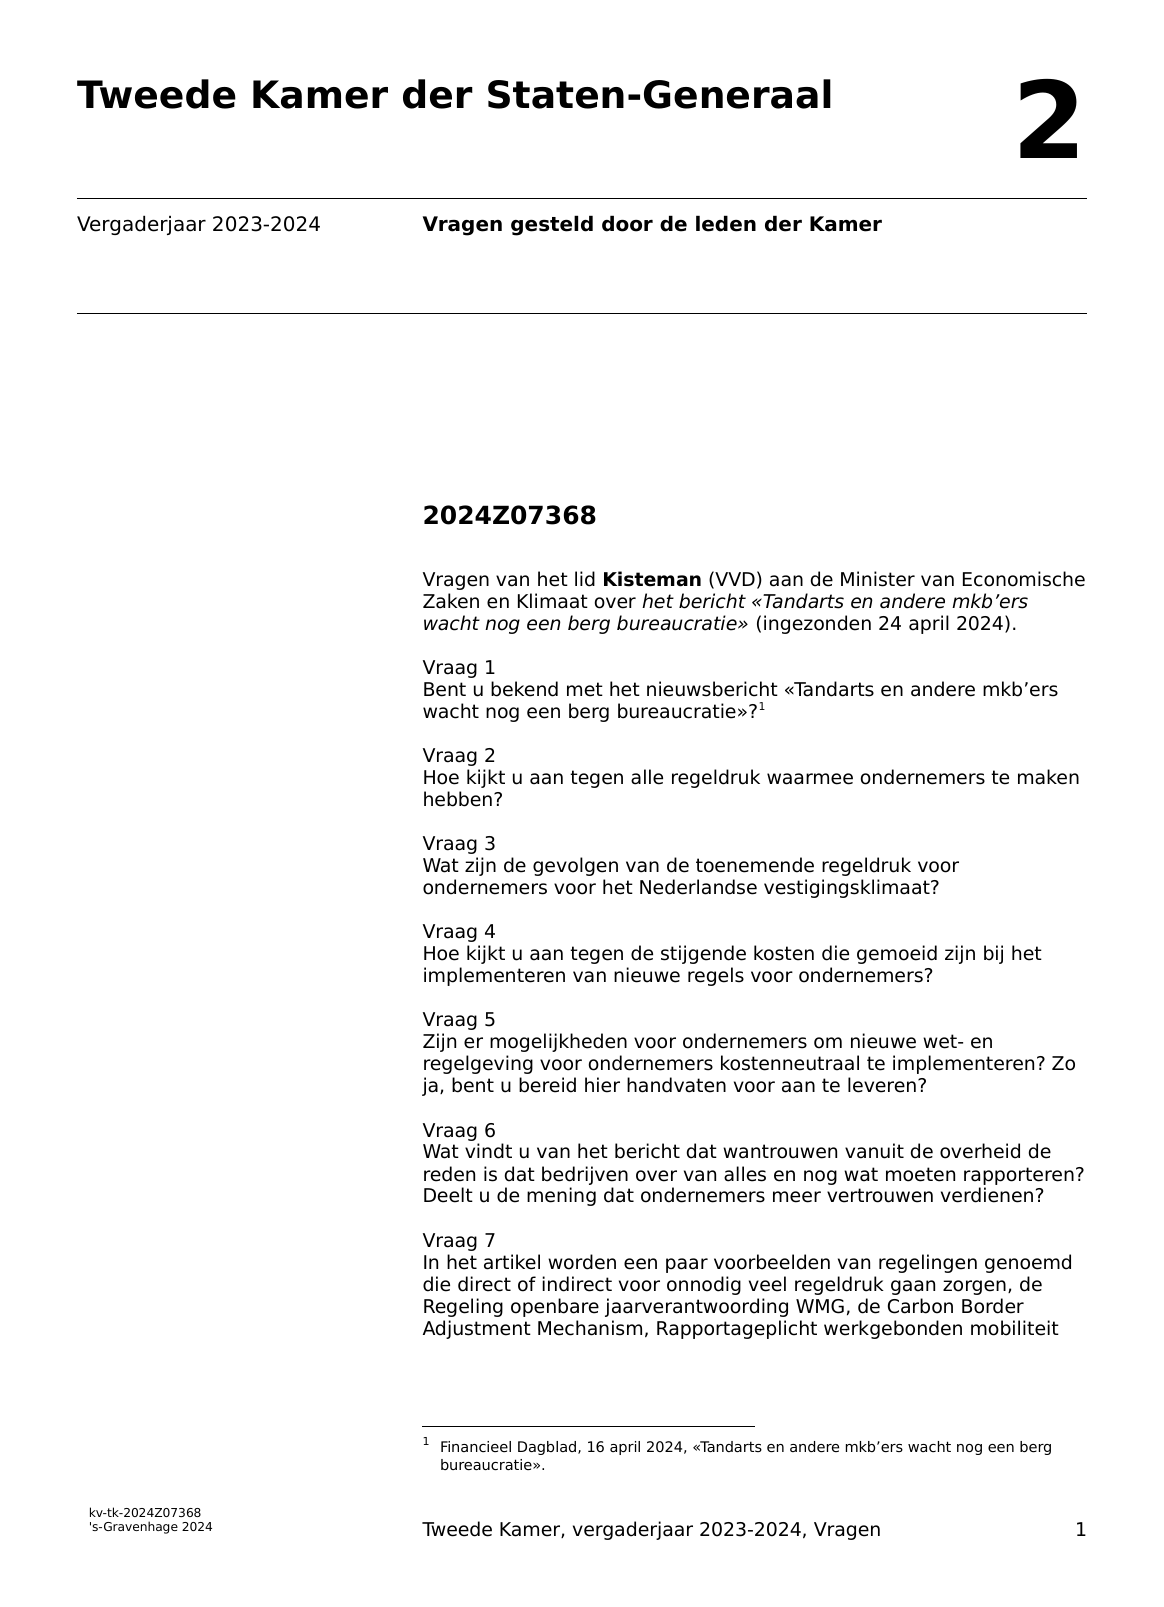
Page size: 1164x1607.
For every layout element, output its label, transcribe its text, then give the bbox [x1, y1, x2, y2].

text Vraag 3 [422, 833, 1087, 855]
text kv-tk-2024Z07368 [88, 1506, 323, 1520]
text Vraag 7 [422, 1229, 1087, 1252]
table_cell Vragen gesteld door de leden der Kamer [422, 199, 1087, 313]
text 's-Gravenhage 2024 [88, 1520, 323, 1534]
text Vragen van het lid Kisteman (VVD) aan de Minister van Economische Zaken en Klimaat over het bericht «Tandarts en andere mkb’ers wacht nog een berg bureaucratie» (ingezonden 24 april 2024). [422, 569, 1087, 635]
text Vraag 1 [422, 657, 1087, 679]
text Vraag 5 [422, 1009, 1087, 1031]
text Zijn er mogelijkheden voor ondernemers om nieuwe wet- en regelgeving voor ondernemers kostenneutraal te implementeren? Zo ja, bent u bereid hier handvaten voor aan te leveren? [422, 1031, 1087, 1097]
text Wat zijn de gevolgen van de toenemende regeldruk voor ondernemers voor het Nederlandse vestigingsklimaat? [422, 855, 1087, 899]
table_header 2 [886, 59, 1087, 198]
text Bent u bekend met het nieuwsbericht «Tandarts en andere mkb’ers wacht nog een berg bureaucratie»? [422, 679, 1087, 723]
text In het artikel worden een paar voorbeelden van regelingen genoemd die direct of indirect voor onnodig veel regeldruk gaan zorgen, de Regeling openbare jaarverantwoording WMG, de Carbon Border Adjustment Mechanism, Rapportageplicht werkgebonden mobiliteit [422, 1252, 1087, 1339]
text Hoe kijkt u aan tegen de stijgende kosten die gemoeid zijn bij het implementeren van nieuwe regels voor ondernemers? [422, 943, 1087, 987]
text Wat vindt u van het bericht dat wantrouwen vanuit de overheid de reden is dat bedrijven over van alles en nog wat moeten rapporteren? Deelt u de mening dat ondernemers meer vertrouwen verdienen? [422, 1141, 1087, 1207]
text Vraag 4 [422, 921, 1087, 943]
table_cell Vergaderjaar 2023-2024 [77, 199, 422, 313]
text 2024Z07368 [422, 501, 1087, 531]
text Financieel Dagblad, 16 april 2024, «Tandarts en andere mkb’ers wacht nog een berg bureaucratie». [422, 1435, 1087, 1474]
text Vraag 6 [422, 1119, 1087, 1141]
text Vraag 2 [422, 745, 1087, 767]
table_header Tweede Kamer der Staten-Generaal [77, 59, 886, 198]
text Hoe kijkt u aan tegen alle regeldruk waarmee ondernemers te maken hebben? [422, 767, 1087, 811]
